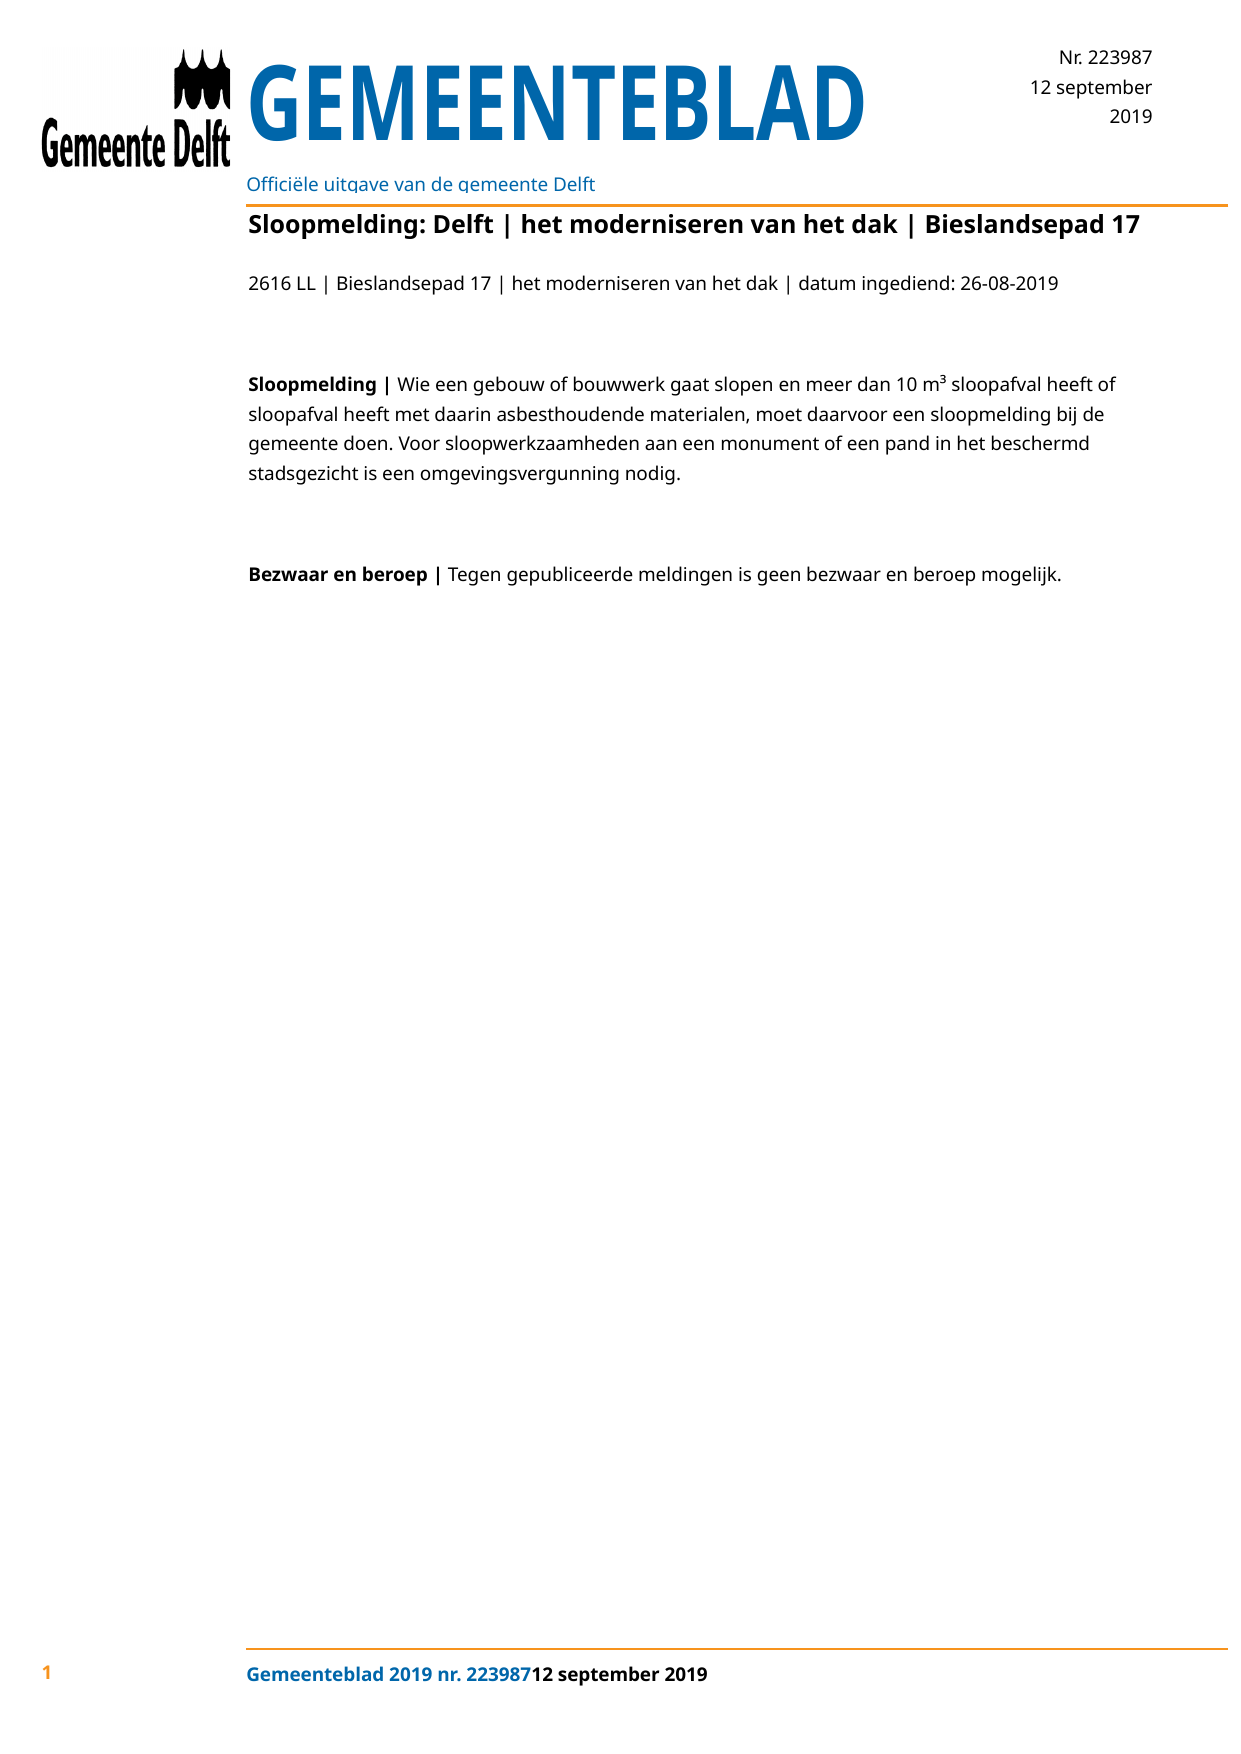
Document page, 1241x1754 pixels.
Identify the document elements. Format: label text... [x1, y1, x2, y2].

text 2616 LL | Bieslandsepad 17 | het moderniseren van het dak | datum ingediend: 26-08-2019 [248, 270, 1152, 296]
text Sloopmelding: Delft | het moderniseren van het dak | Bieslandsepad 17 [248, 207, 1152, 241]
text Bezwaar en beroep | Tegen gepubliceerde meldingen is geen bezwaar en beroep mogelijk. [248, 561, 1152, 586]
text Sloopmelding | Wie een gebouw of bouwwerk gaat slopen en meer dan 10 m³ sloopafval heeft of sloopafval heeft met daarin asbesthoudende materialen, moet daarvoor een sloopmelding bij de gemeente doen. Voor sloopwerkzaamheden aan een monument of een pand in het beschermd stadsgezicht is een omgevingsvergunning nodig. [248, 371, 1152, 486]
picture [41, 47, 231, 172]
